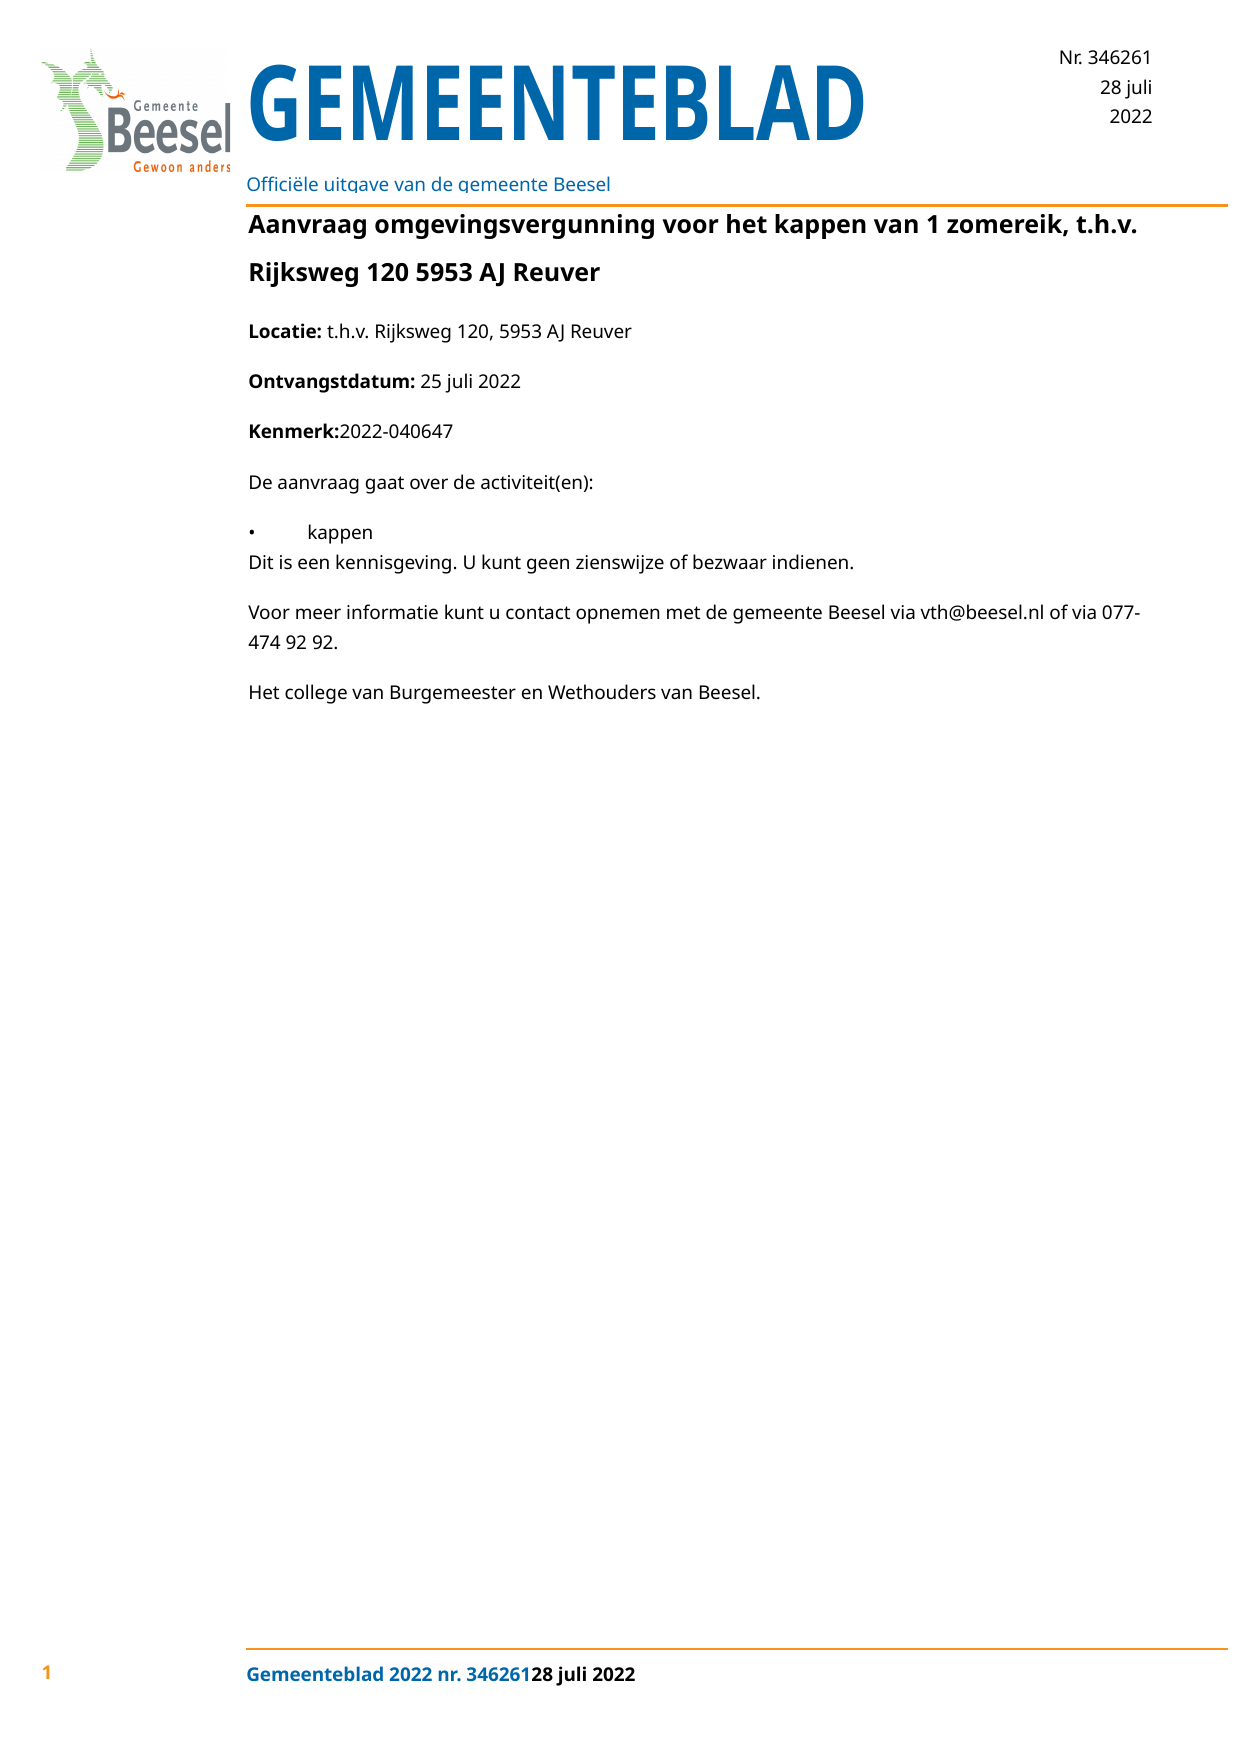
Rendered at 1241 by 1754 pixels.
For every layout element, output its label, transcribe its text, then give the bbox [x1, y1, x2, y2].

text Dit is een kennisgeving. U kunt geen zienswijze of bezwaar indienen. [248, 549, 1152, 575]
list kappen [248, 519, 1152, 545]
text Voor meer informatie kunt u contact opnemen met de gemeente Beesel via vth@beesel.nl of via 077-474 92 92. [248, 599, 1152, 655]
text Ontvangstdatum: 25 juli 2022 [248, 368, 1152, 394]
text Het college van Burgemeester en Wethouders van Beesel. [248, 679, 1152, 705]
text Kenmerk:2022-040647 [248, 419, 1152, 444]
text Locatie: t.h.v. Rijksweg 120, 5953 AJ Reuver [248, 318, 1152, 344]
picture [41, 47, 231, 172]
text De aanvraag gaat over de activiteit(en): [248, 469, 1152, 495]
text Aanvraag omgevingsvergunning voor het kappen van 1 zomereik, t.h.v. Rijksweg 120 5953 AJ Reuver [248, 207, 1152, 288]
